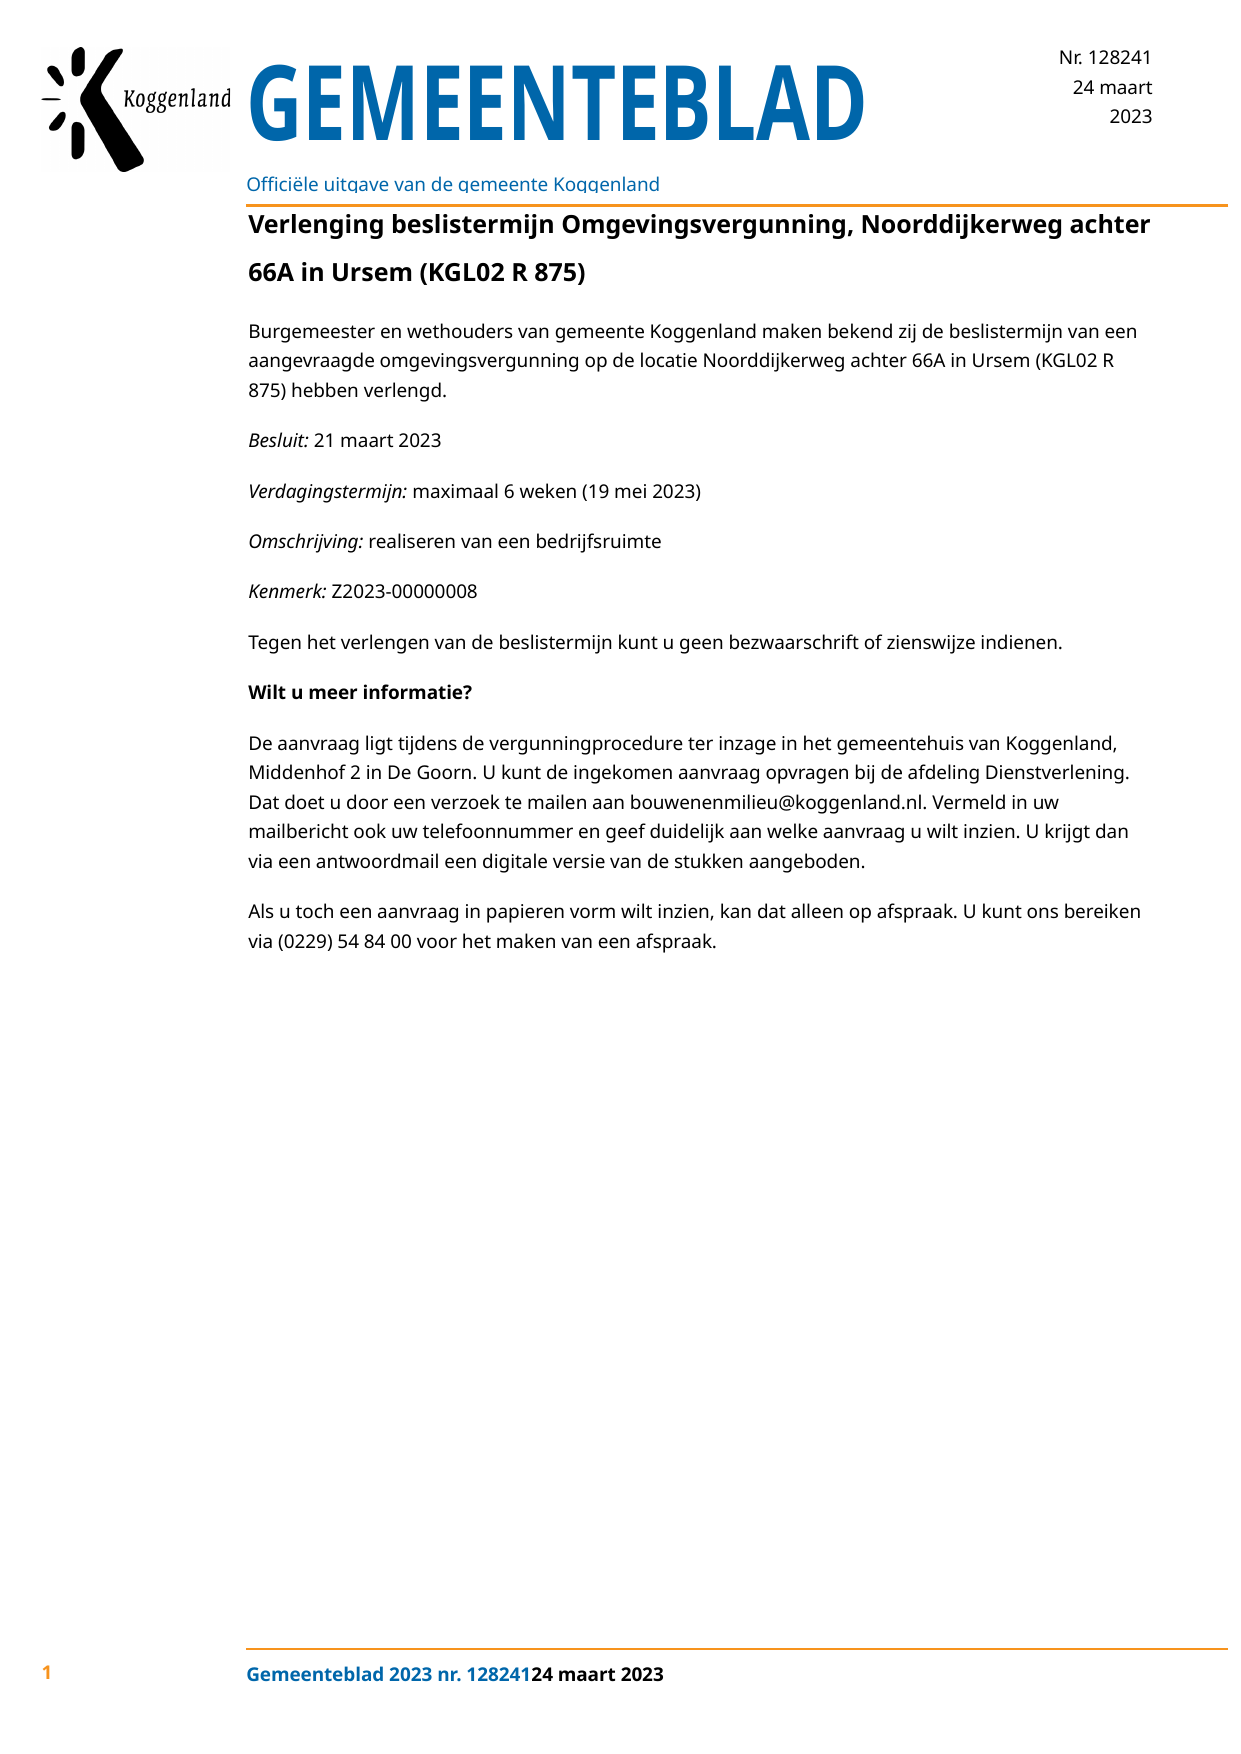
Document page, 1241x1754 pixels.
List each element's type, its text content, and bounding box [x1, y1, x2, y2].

text Omschrijving: realiseren van een bedrijfsruimte [248, 528, 1152, 554]
text De aanvraag ligt tijdens de vergunningprocedure ter inzage in het gemeentehuis van Koggenland, Middenhof 2 in De Goorn. U kunt de ingekomen aanvraag opvragen bij de afdeling Dienstverlening. Dat doet u door een verzoek te mailen aan bouwenenmilieu@koggenland.nl. Vermeld in uw mailbericht ook uw telefoonnummer en geef duidelijk aan welke aanvraag u wilt inzien. U krijgt dan via een antwoordmail een digitale versie van de stukken aangeboden. [248, 730, 1152, 874]
text Tegen het verlengen van de beslistermijn kunt u geen bezwaarschrift of zienswijze indienen. [248, 629, 1152, 655]
picture [41, 47, 231, 172]
text Besluit: 21 maart 2023 [248, 427, 1152, 453]
text Verlenging beslistermijn Omgevingsvergunning, Noorddijkerweg achter 66A in Ursem (KGL02 R 875) [248, 207, 1152, 288]
text Als u toch een aanvraag in papieren vorm wilt inzien, kan dat alleen op afspraak. U kunt ons bereiken via (0229) 54 84 00 voor het maken van een afspraak. [248, 899, 1152, 954]
text Kenmerk: Z2023-00000008 [248, 579, 1152, 604]
text Verdagingstermijn: maximaal 6 weken (19 mei 2023) [248, 478, 1152, 504]
text Wilt u meer informatie? [248, 679, 1152, 705]
text Burgemeester en wethouders van gemeente Koggenland maken bekend zij de beslistermijn van een aangevraagde omgevingsvergunning op de locatie Noorddijkerweg achter 66A in Ursem (KGL02 R 875) hebben verlengd. [248, 318, 1152, 403]
